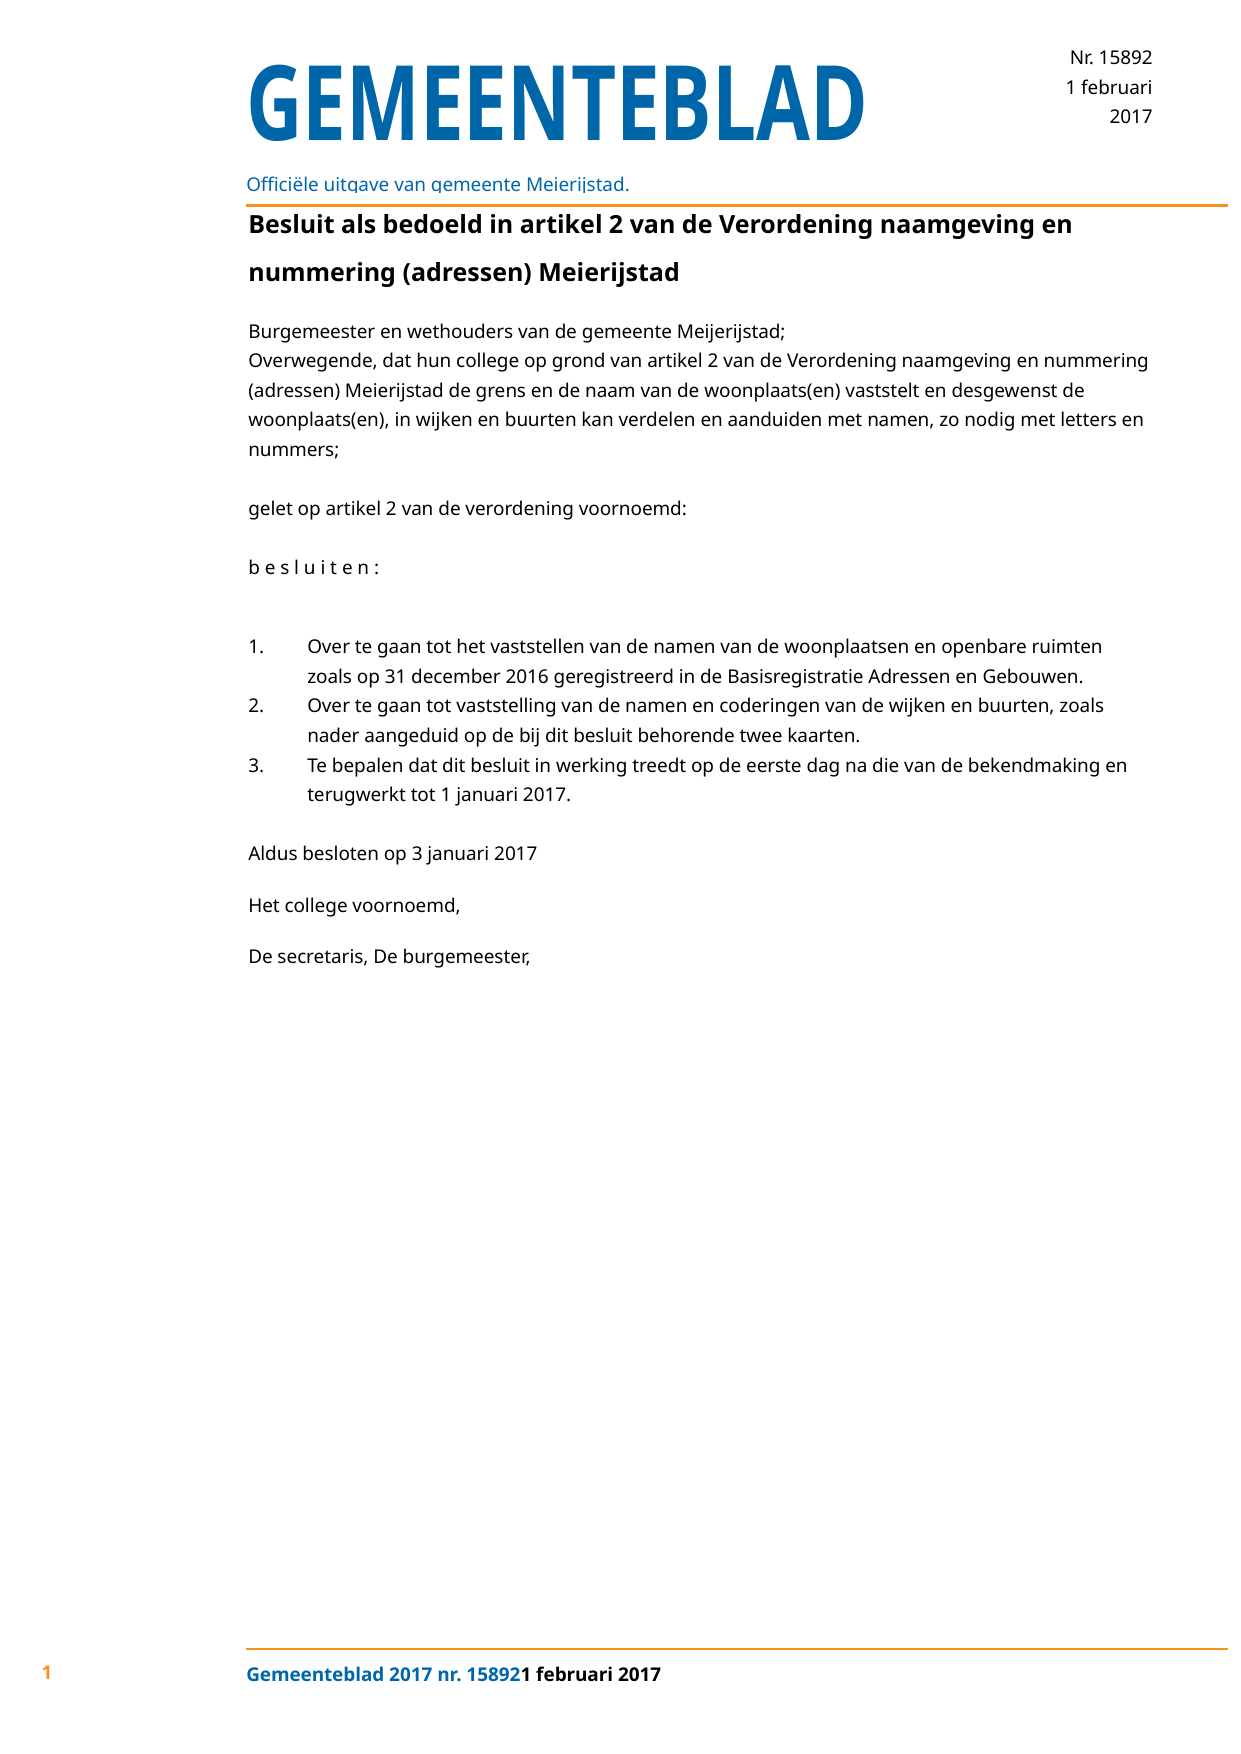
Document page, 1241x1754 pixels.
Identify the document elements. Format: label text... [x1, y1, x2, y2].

text b e s l u i t e n : [248, 554, 1152, 580]
text Overwegende, dat hun college op grond van artikel 2 van de Verordening naamgeving en nummering (adressen) Meierijstad de grens en de naam van de woonplaats(en) vaststelt en desgewenst de woonplaats(en), in wijken en buurten kan verdelen en aanduiden met namen, zo nodig met letters en nummers; [248, 347, 1152, 462]
picture [41, 47, 231, 172]
list Te bepalen dat dit besluit in werking treedt op de eerste dag na die van de bekendmaking en terugwerkt tot 1 januari 2017. [248, 752, 1152, 807]
text Besluit als bedoeld in artikel 2 van de Verordening naamgeving en nummering (adressen) Meierijstad [248, 207, 1152, 288]
text Het college voornoemd, [248, 892, 1152, 918]
text Aldus besloten op 3 januari 2017 [248, 841, 1152, 866]
text De secretaris, De burgemeester, [248, 943, 1152, 969]
list Over te gaan tot het vaststellen van de namen van de woonplaatsen en openbare ruimten zoals op 31 december 2016 geregistreerd in de Basisregistratie Adressen en Gebouwen. [248, 633, 1152, 689]
text Burgemeester en wethouders van de gemeente Meijerijstad; [248, 318, 1152, 344]
list Over te gaan tot vaststelling van de namen en coderingen van de wijken en buurten, zoals nader aangeduid op de bij dit besluit behorende twee kaarten. [248, 693, 1152, 748]
text gelet op artikel 2 van de verordening voornoemd: [248, 495, 1152, 521]
